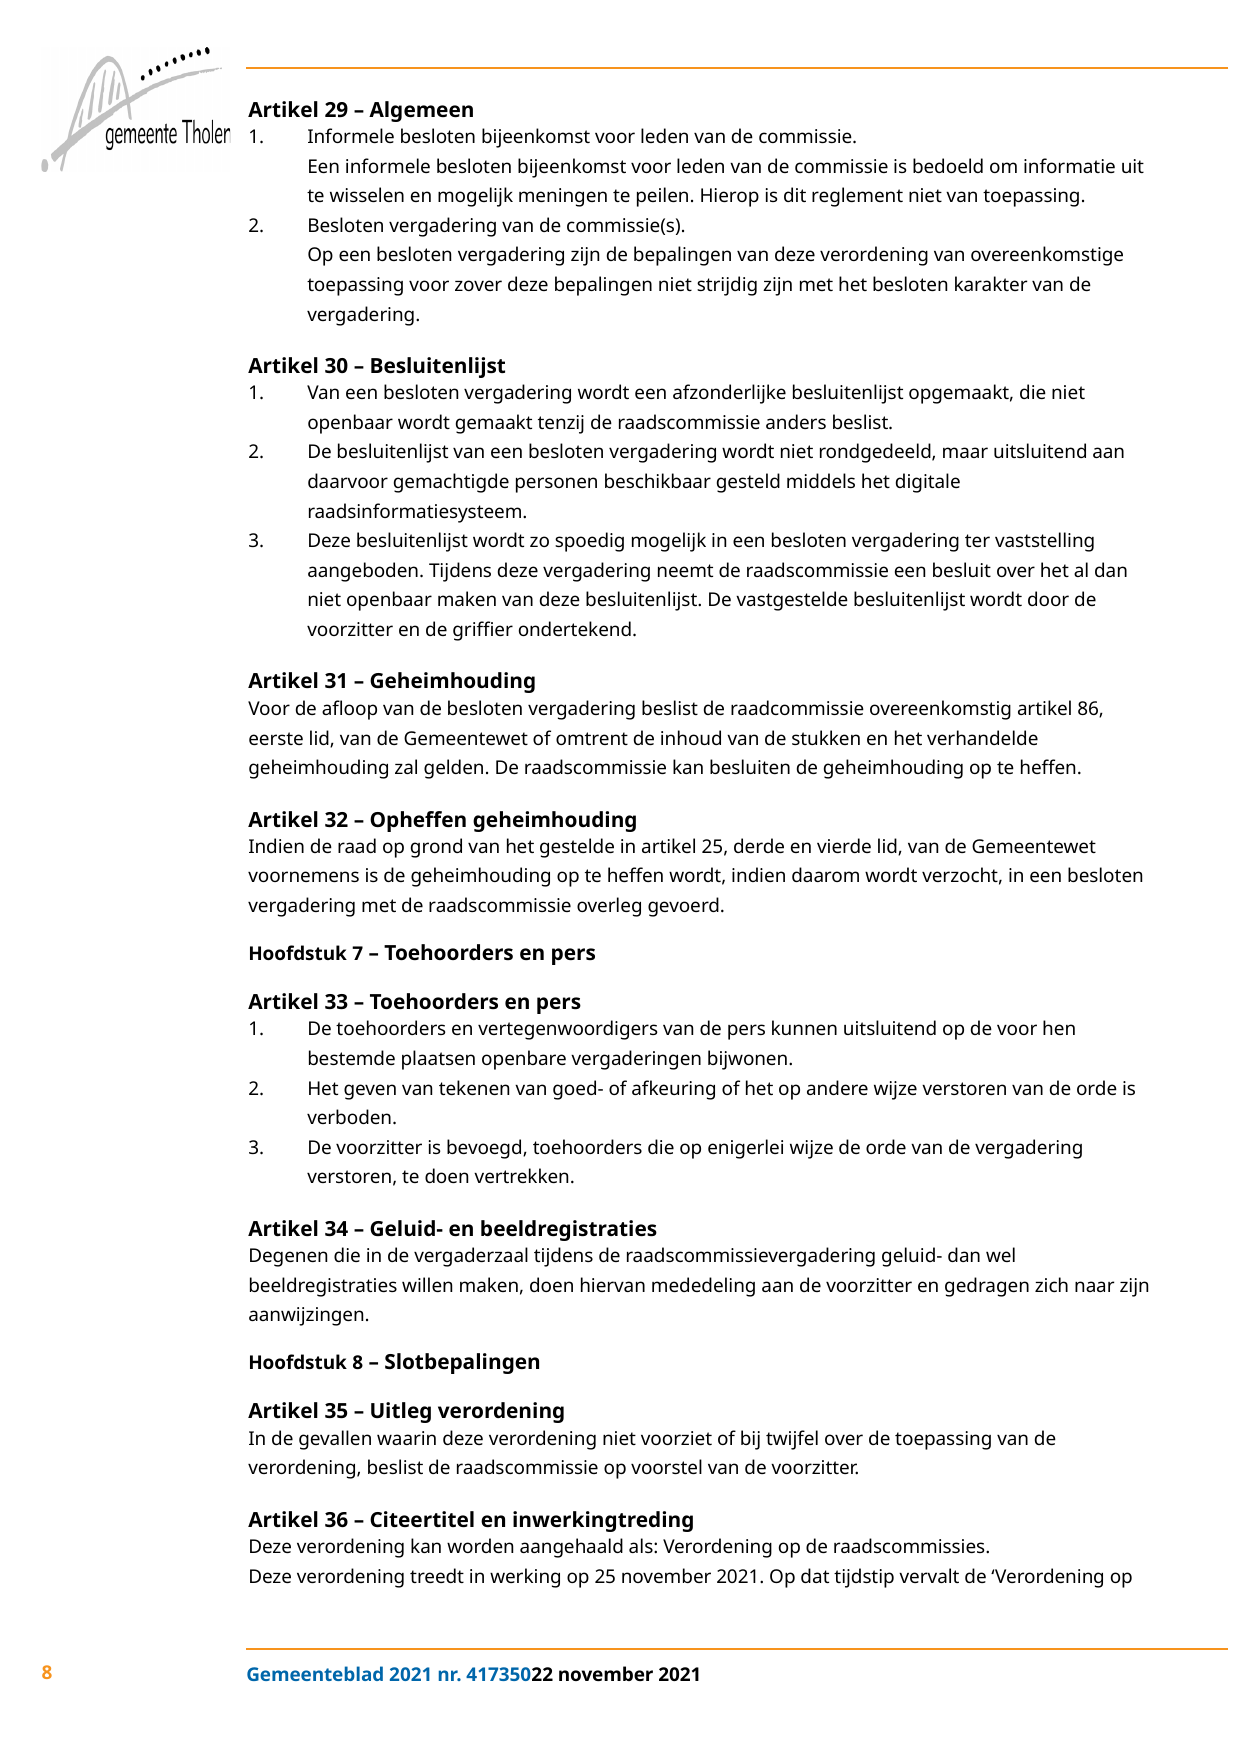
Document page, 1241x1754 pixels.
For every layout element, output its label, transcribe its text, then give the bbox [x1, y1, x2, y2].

text Artikel 34 – Geluid- en beeldregistraties [248, 1214, 1152, 1242]
text Hoofdstuk 8 – Slotbepalingen [248, 1347, 1152, 1376]
list Het geven van tekenen van goed- of afkeuring of het op andere wijze verstoren van de orde is verboden. [248, 1075, 1152, 1130]
list Van een besloten vergadering wordt een afzonderlijke besluitenlijst opgemaakt, die niet openbaar wordt gemaakt tenzij de raadscommissie anders beslist. [248, 379, 1152, 435]
list Deze besluitenlijst wordt zo spoedig mogelijk in een besloten vergadering ter vaststelling aangeboden. Tijdens deze vergadering neemt de raadscommissie een besluit over het al dan niet openbaar maken van deze besluitenlijst. De vastgestelde besluitenlijst wordt door de voorzitter en de griffier ondertekend. [248, 527, 1152, 642]
text Artikel 33 – Toehoorders en pers [248, 987, 1152, 1016]
list De voorzitter is bevoegd, toehoorders die op enigerlei wijze de orde van de vergadering verstoren, te doen vertrekken. [248, 1134, 1152, 1189]
text Degenen die in de vergaderzaal tijdens de raadscommissievergadering geluid- dan wel beeldregistraties willen maken, doen hiervan mededeling aan de voorzitter en gedragen zich naar zijn aanwijzingen. [248, 1242, 1152, 1327]
picture [41, 47, 231, 172]
list Een informele besloten bijeenkomst voor leden van de commissie is bedoeld om informatie uit te wisselen en mogelijk meningen te peilen. Hierop is dit reglement niet van toepassing. [248, 153, 1152, 208]
text Deze verordening kan worden aangehaald als: Verordening op de raadscommissies. [248, 1533, 1152, 1559]
list Informele besloten bijeenkomst voor leden van de commissie. [248, 123, 1152, 149]
text Artikel 36 – Citeertitel en inwerkingtreding [248, 1505, 1152, 1533]
text Indien de raad op grond van het gestelde in artikel 25, derde en vierde lid, van de Gemeentewet voornemens is de geheimhouding op te heffen wordt, indien daarom wordt verzocht, in een besloten vergadering met de raadscommissie overleg gevoerd. [248, 833, 1152, 918]
text Deze verordening treedt in werking op 25 november 2021. Op dat tijdstip vervalt de ‘Verordening op [248, 1563, 1152, 1589]
text Voor de afloop van de besloten vergadering beslist de raadcommissie overeenkomstig artikel 86, eerste lid, van de Gemeentewet of omtrent de inhoud van de stukken en het verhandelde geheimhouding zal gelden. De raadscommissie kan besluiten de geheimhouding op te heffen. [248, 695, 1152, 780]
text Artikel 30 – Besluitenlijst [248, 351, 1152, 379]
text In de gevallen waarin deze verordening niet voorziet of bij twijfel over de toepassing van de verordening, beslist de raadscommissie op voorstel van de voorzitter. [248, 1425, 1152, 1480]
text Artikel 29 – Algemeen [248, 95, 1152, 123]
text Artikel 32 – Opheffen geheimhouding [248, 805, 1152, 833]
text Artikel 35 – Uitleg verordening [248, 1396, 1152, 1425]
list De besluitenlijst van een besloten vergadering wordt niet rondgedeeld, maar uitsluitend aan daarvoor gemachtigde personen beschikbaar gesteld middels het digitale raadsinformatiesysteem. [248, 439, 1152, 524]
text Hoofdstuk 7 – Toehoorders en pers [248, 938, 1152, 966]
text Artikel 31 – Geheimhouding [248, 667, 1152, 695]
list De toehoorders en vertegenwoordigers van de pers kunnen uitsluitend op de voor hen bestemde plaatsen openbare vergaderingen bijwonen. [248, 1016, 1152, 1071]
list Op een besloten vergadering zijn de bepalingen van deze verordening van overeenkomstige toepassing voor zover deze bepalingen niet strijdig zijn met het besloten karakter van de vergadering. [248, 242, 1152, 326]
list Besloten vergadering van de commissie(s). [248, 212, 1152, 238]
